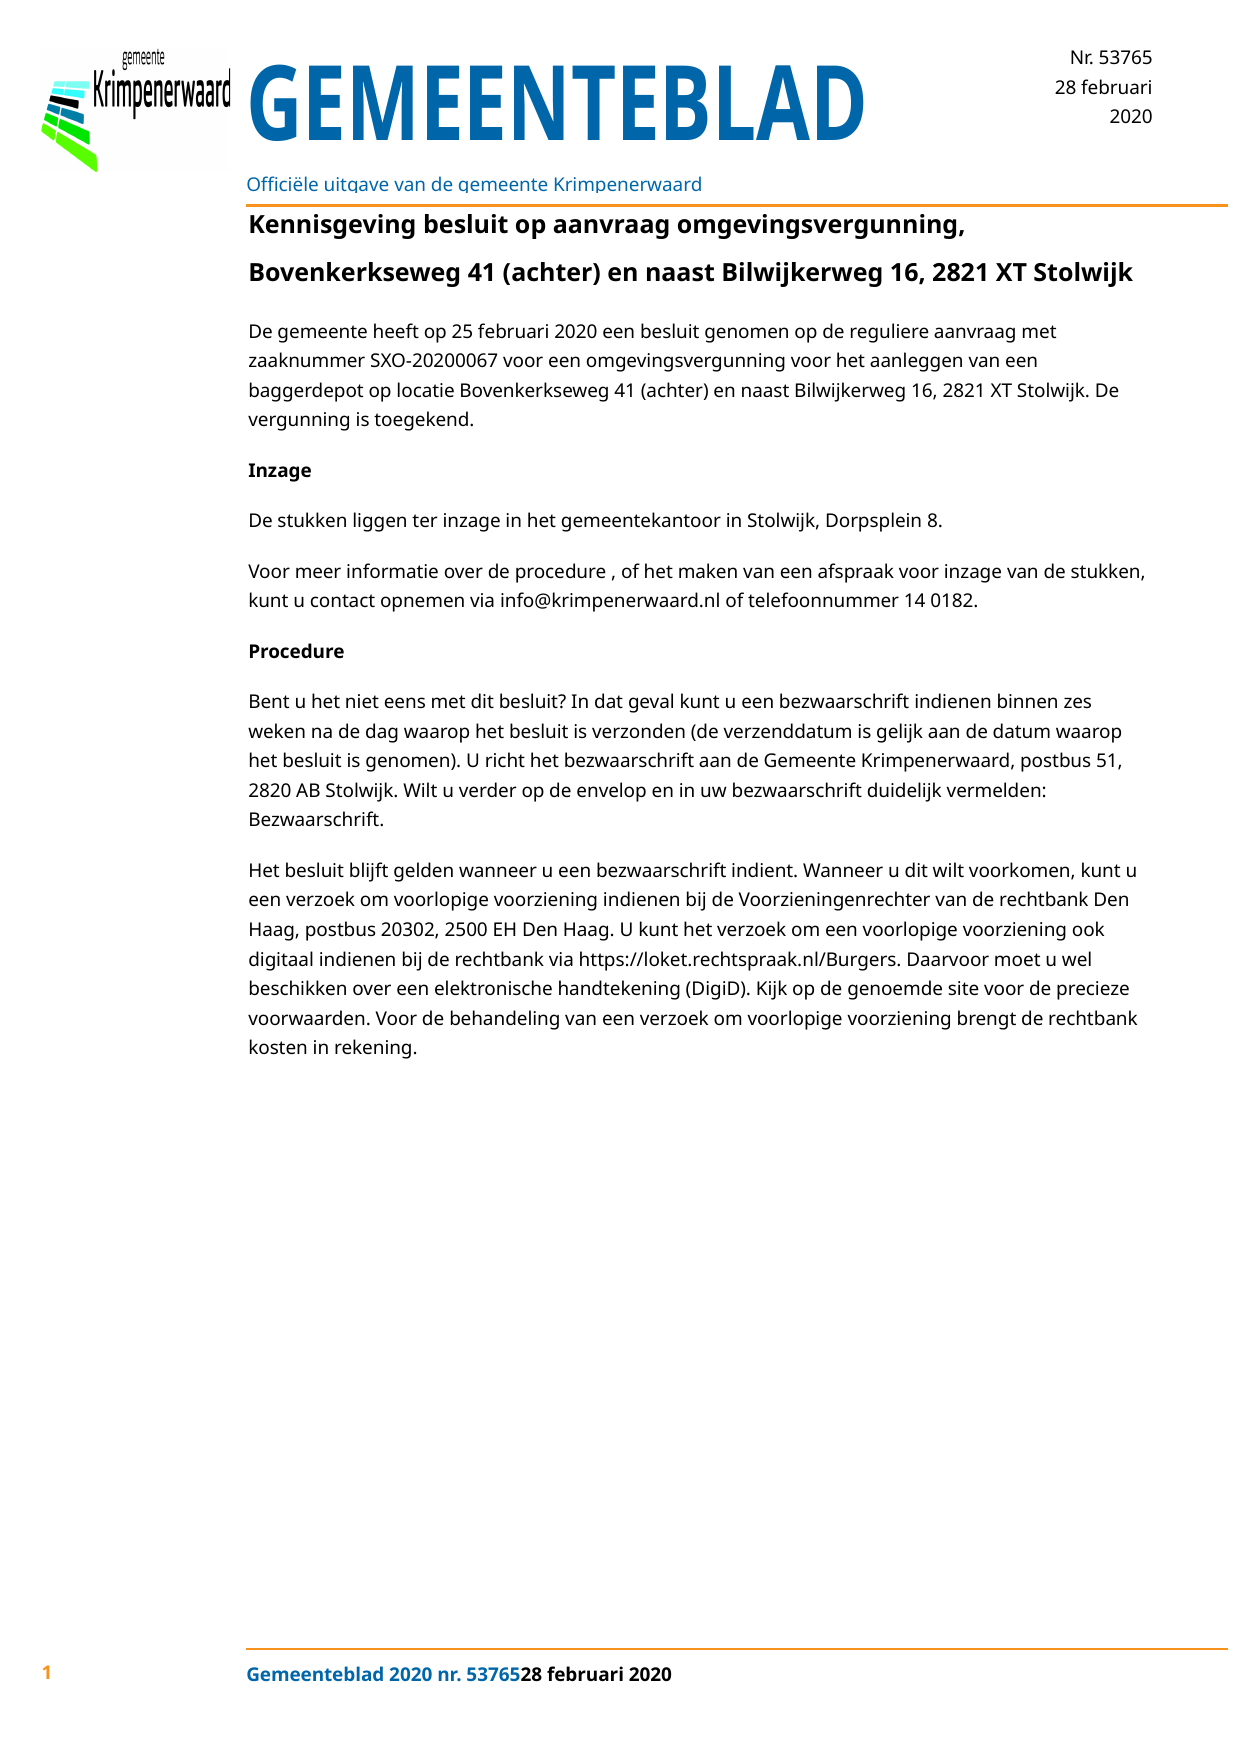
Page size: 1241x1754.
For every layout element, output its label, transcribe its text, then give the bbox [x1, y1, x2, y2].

text Bent u het niet eens met dit besluit? In dat geval kunt u een bezwaarschrift indienen binnen zes weken na de dag waarop het besluit is verzonden (de verzenddatum is gelijk aan de datum waarop het besluit is genomen). U richt het bezwaarschrift aan de Gemeente Krimpenerwaard, postbus 51, 2820 AB Stolwijk. Wilt u verder op de envelop en in uw bezwaarschrift duidelijk vermelden: Bezwaarschrift. [248, 688, 1152, 832]
text Het besluit blijft gelden wanneer u een bezwaarschrift indient. Wanneer u dit wilt voorkomen, kunt u een verzoek om voorlopige voorziening indienen bij de Voorzieningenrechter van de rechtbank Den Haag, postbus 20302, 2500 EH Den Haag. U kunt het verzoek om een voorlopige voorziening ook digitaal indienen bij de rechtbank via https://loket.rechtspraak.nl/Burgers. Daarvoor moet u wel beschikken over een elektronische handtekening (DigiD). Kijk op de genoemde site voor de precieze voorwaarden. Voor de behandeling van een verzoek om voorlopige voorziening brengt de rechtbank kosten in rekening. [248, 857, 1152, 1060]
text Inzage [248, 457, 1152, 483]
text De stukken liggen ter inzage in het gemeentekantoor in Stolwijk, Dorpsplein 8. [248, 507, 1152, 533]
picture [41, 47, 231, 172]
text Procedure [248, 638, 1152, 664]
text De gemeente heeft op 25 februari 2020 een besluit genomen op de reguliere aanvraag met zaaknummer SXO-20200067 voor een omgevingsvergunning voor het aanleggen van een baggerdepot op locatie Bovenkerkseweg 41 (achter) en naast Bilwijkerweg 16, 2821 XT Stolwijk. De vergunning is toegekend. [248, 318, 1152, 432]
text Kennisgeving besluit op aanvraag omgevingsvergunning, Bovenkerkseweg 41 (achter) en naast Bilwijkerweg 16, 2821 XT Stolwijk [248, 207, 1152, 288]
text Voor meer informatie over de procedure , of het maken van een afspraak voor inzage van de stukken, kunt u contact opnemen via info@krimpenerwaard.nl of telefoonnummer 14 0182. [248, 558, 1152, 613]
